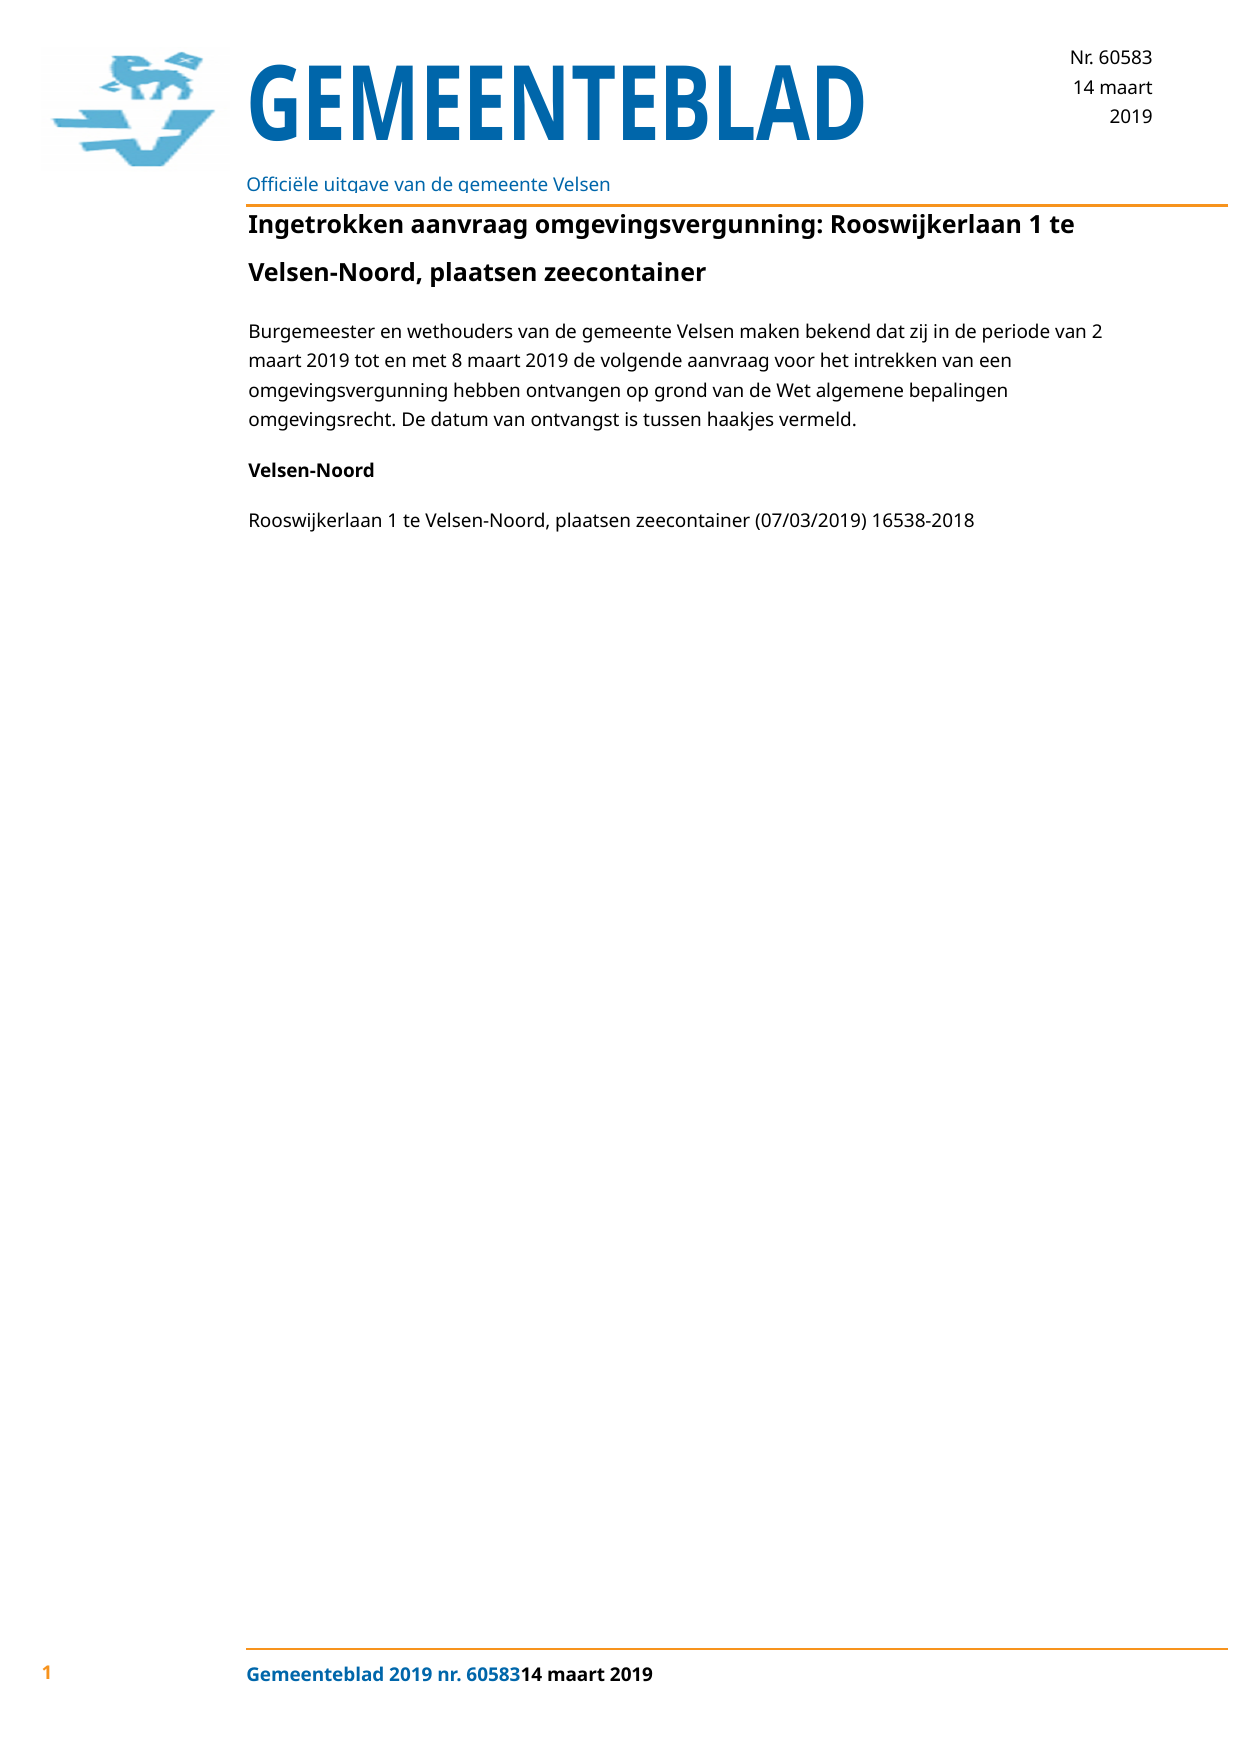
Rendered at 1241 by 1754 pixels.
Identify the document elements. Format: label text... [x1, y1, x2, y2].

text Rooswijkerlaan 1 te Velsen-Noord, plaatsen zeecontainer (07/03/2019) 16538-2018 [248, 507, 1152, 533]
text Velsen-Noord [248, 457, 1152, 483]
picture [41, 47, 231, 172]
text Ingetrokken aanvraag omgevingsvergunning: Rooswijkerlaan 1 te Velsen-Noord, plaatsen zeecontainer [248, 207, 1152, 288]
text Burgemeester en wethouders van de gemeente Velsen maken bekend dat zij in de periode van 2 maart 2019 tot en met 8 maart 2019 de volgende aanvraag voor het intrekken van een omgevingsvergunning hebben ontvangen op grond van de Wet algemene bepalingen omgevingsrecht. De datum van ontvangst is tussen haakjes vermeld. [248, 318, 1152, 432]
